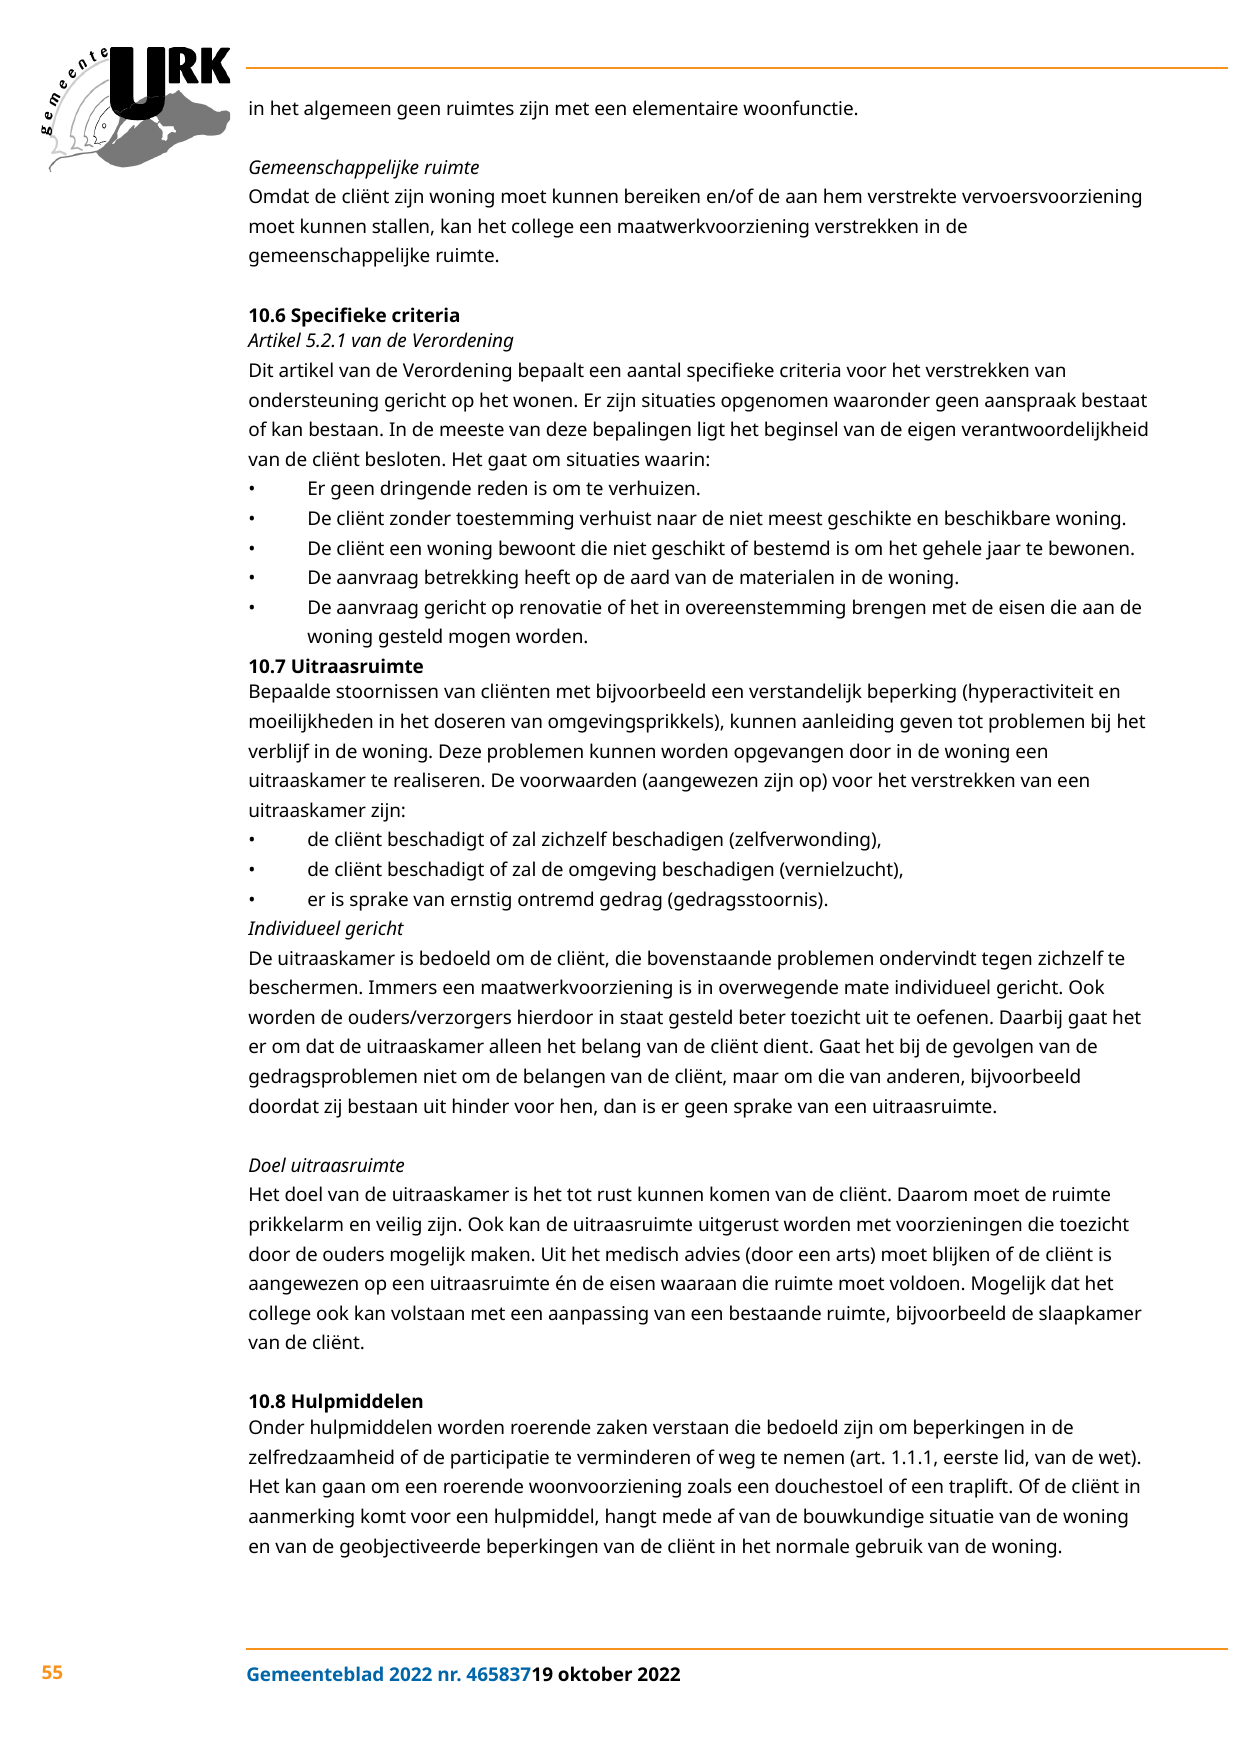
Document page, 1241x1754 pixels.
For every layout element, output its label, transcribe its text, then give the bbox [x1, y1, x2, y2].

text De uitraaskamer is bedoeld om de cliënt, die bovenstaande problemen ondervindt tegen zichzelf te beschermen. Immers een maatwerkvoorziening is in overwegende mate individueel gericht. Ook worden de ouders/verzorgers hierdoor in staat gesteld beter toezicht uit te oefenen. Daarbij gaat het er om dat de uitraaskamer alleen het belang van de cliënt dient. Gaat het bij de gevolgen van de gedragsproblemen niet om de belangen van de cliënt, maar om die van anderen, bijvoorbeeld doordat zij bestaan uit hinder voor hen, dan is er geen sprake van een uitraasruimte. [248, 945, 1152, 1119]
text Doel uitraasruimte [248, 1152, 1152, 1178]
list er is sprake van ernstig ontremd gedrag (gedragsstoornis). [248, 886, 1152, 912]
picture [41, 47, 231, 172]
text Bepaalde stoornissen van cliënten met bijvoorbeeld een verstandelijk beperking (hyperactiviteit en moeilijkheden in het doseren van omgevingsprikkels), kunnen aanleiding geven tot problemen bij het verblijf in de woning. Deze problemen kunnen worden opgevangen door in de woning een uitraaskamer te realiseren. De voorwaarden (aangewezen zijn op) voor het verstrekken van een uitraaskamer zijn: [248, 679, 1152, 823]
list De cliënt zonder toestemming verhuist naar de niet meest geschikte en beschikbare woning. [248, 505, 1152, 531]
list De cliënt een woning bewoont die niet geschikt of bestemd is om het gehele jaar te bewonen. [248, 535, 1152, 560]
text Onder hulpmiddelen worden roerende zaken verstaan die bedoeld zijn om beperkingen in de zelfredzaamheid of de participatie te verminderen of weg te nemen (art. 1.1.1, eerste lid, van de wet). Het kan gaan om een roerende woonvoorziening zoals een douchestoel of een traplift. Of de cliënt in aanmerking komt voor een hulpmiddel, hangt mede af van de bouwkundige situatie van de woning en van de geobjectiveerde beperkingen van de cliënt in het normale gebruik van de woning. [248, 1414, 1152, 1558]
list De aanvraag betrekking heeft op de aard van de materialen in de woning. [248, 564, 1152, 590]
text Gemeenschappelijke ruimte [248, 154, 1152, 180]
list de cliënt beschadigt of zal de omgeving beschadigen (vernielzucht), [248, 856, 1152, 882]
text Individueel gericht [248, 915, 1152, 941]
text 10.6 Specifieke criteria [248, 302, 1152, 328]
text Artikel 5.2.1 van de Verordening [248, 328, 1152, 353]
list de cliënt beschadigt of zal zichzelf beschadigen (zelfverwonding), [248, 827, 1152, 852]
text Het doel van de uitraaskamer is het tot rust kunnen komen van de cliënt. Daarom moet de ruimte prikkelarm en veilig zijn. Ook kan de uitraasruimte uitgerust worden met voorzieningen die toezicht door de ouders mogelijk maken. Uit het medisch advies (door een arts) moet blijken of de cliënt is aangewezen op een uitraasruimte én de eisen waaraan die ruimte moet voldoen. Mogelijk dat het college ook kan volstaan met een aanpassing van een bestaande ruimte, bijvoorbeeld de slaapkamer van de cliënt. [248, 1182, 1152, 1355]
text in het algemeen geen ruimtes zijn met een elementaire woonfunctie. [248, 95, 1152, 121]
text Omdat de cliënt zijn woning moet kunnen bereiken en/of de aan hem verstrekte vervoersvoorziening moet kunnen stallen, kan het college een maatwerkvoorziening verstrekken in de gemeenschappelijke ruimte. [248, 183, 1152, 268]
text 10.8 Hulpmiddelen [248, 1389, 1152, 1414]
text 10.7 Uitraasruimte [248, 653, 1152, 679]
text Dit artikel van de Verordening bepaalt een aantal specifieke criteria voor het verstrekken van ondersteuning gericht op het wonen. Er zijn situaties opgenomen waaronder geen aanspraak bestaat of kan bestaan. In de meeste van deze bepalingen ligt het beginsel van de eigen verantwoordelijkheid van de cliënt besloten. Het gaat om situaties waarin: [248, 357, 1152, 472]
list De aanvraag gericht op renovatie of het in overeenstemming brengen met de eisen die aan de woning gesteld mogen worden. [248, 594, 1152, 649]
list Er geen dringende reden is om te verhuizen. [248, 476, 1152, 501]
